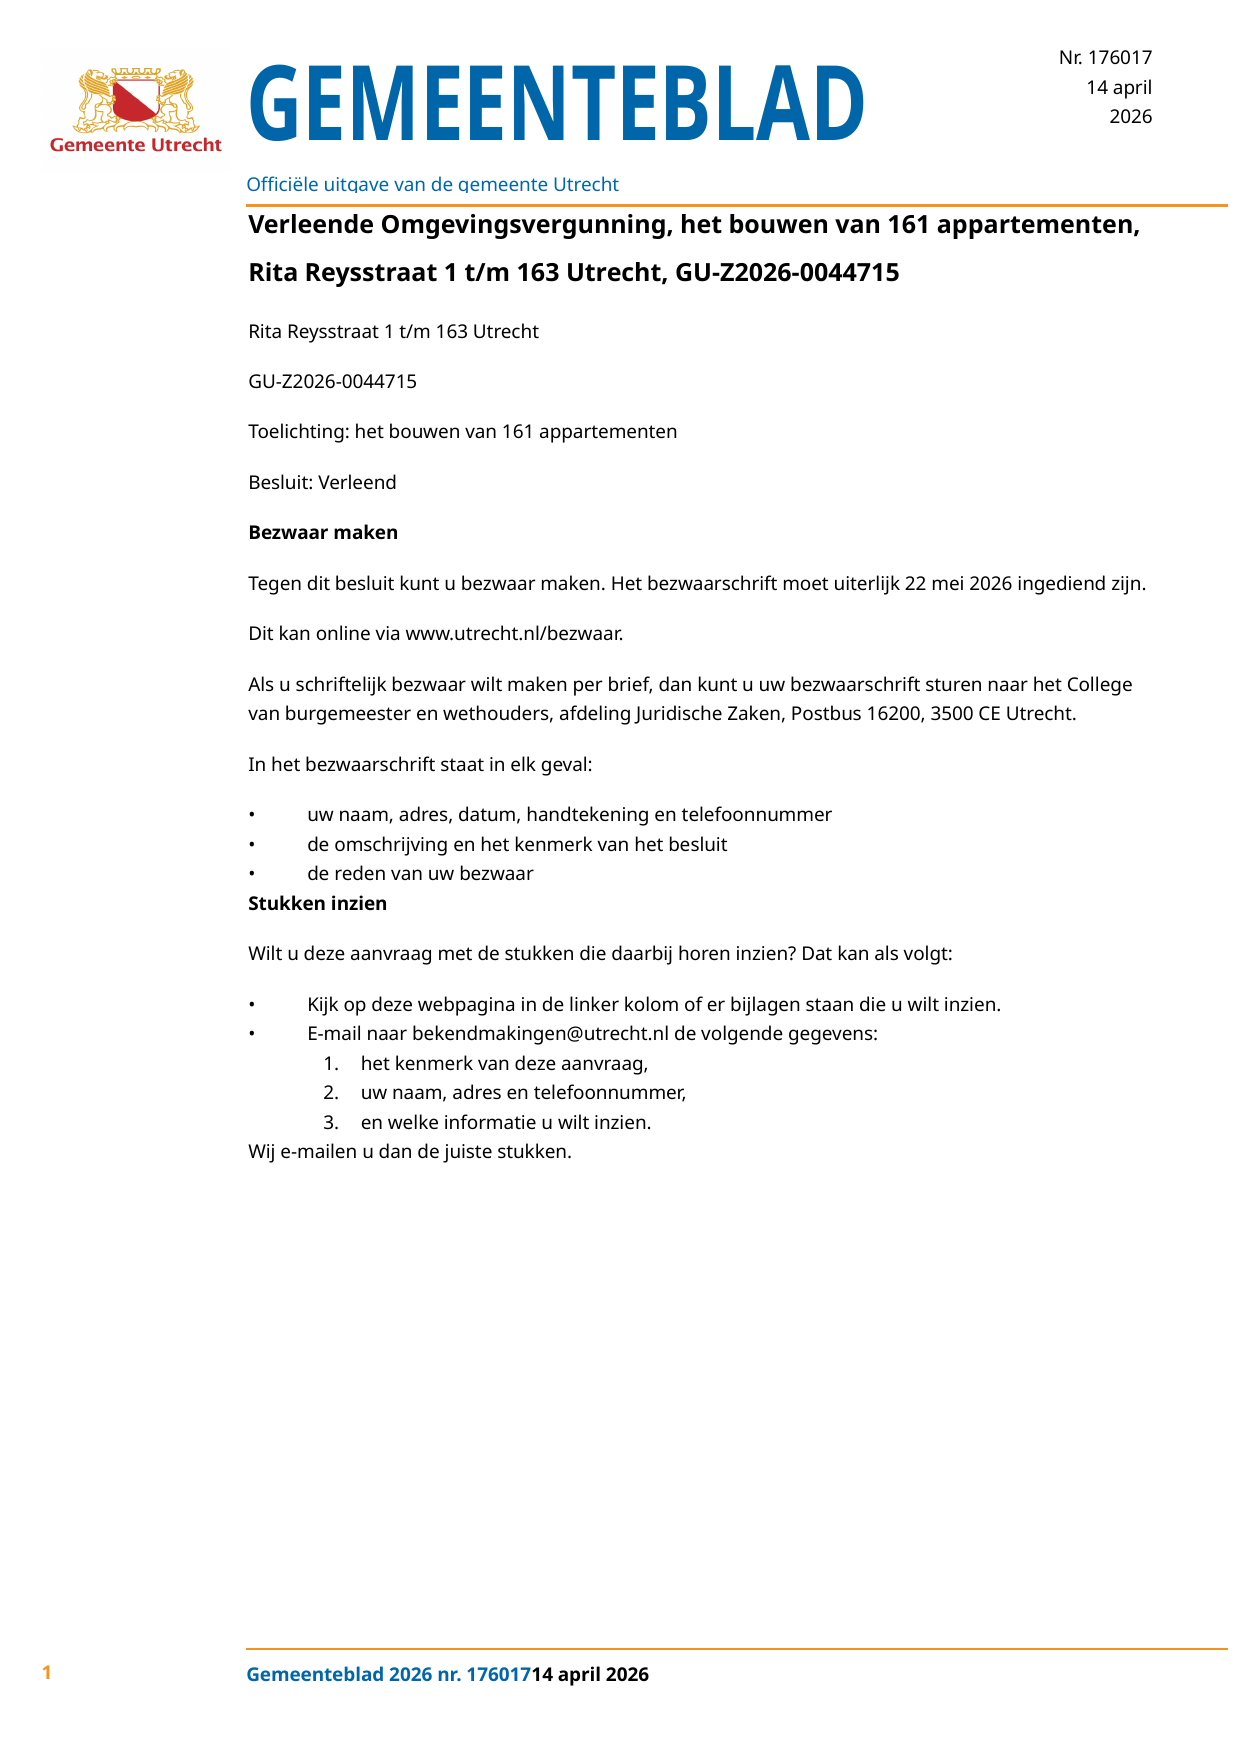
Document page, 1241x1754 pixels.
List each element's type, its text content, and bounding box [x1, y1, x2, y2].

list Kijk op deze webpagina in de linker kolom of er bijlagen staan die u wilt inzien. [248, 991, 1152, 1017]
list uw naam, adres en telefoonnummer, [323, 1079, 1152, 1105]
list en welke informatie u wilt inzien. [323, 1109, 1152, 1135]
list het kenmerk van deze aanvraag, [323, 1050, 1152, 1076]
text Stukken inzien [248, 890, 1152, 916]
text Tegen dit besluit kunt u bezwaar maken. Het bezwaarschrift moet uiterlijk 22 mei 2026 ingediend zijn. [248, 570, 1152, 596]
list de reden van uw bezwaar [248, 860, 1152, 886]
list E-mail naar bekendmakingen@utrecht.nl de volgende gegevens: [248, 1020, 1152, 1046]
text Dit kan online via www.utrecht.nl/bezwaar. [248, 620, 1152, 646]
text Wij e-mailen u dan de juiste stukken. [248, 1139, 1152, 1164]
list de omschrijving en het kenmerk van het besluit [248, 831, 1152, 857]
text GU-Z2026-0044715 [248, 368, 1152, 394]
list uw naam, adres, datum, handtekening en telefoonnummer [248, 801, 1152, 827]
text In het bezwaarschrift staat in elk geval: [248, 751, 1152, 777]
text Verleende Omgevingsvergunning, het bouwen van 161 appartementen, Rita Reysstraat 1 t/m 163 Utrecht, GU-Z2026-0044715 [248, 207, 1152, 288]
text Bezwaar maken [248, 519, 1152, 545]
text Rita Reysstraat 1 t/m 163 Utrecht [248, 318, 1152, 344]
text Als u schriftelijk bezwaar wilt maken per brief, dan kunt u uw bezwaarschrift sturen naar het College van burgemeester en wethouders, afdeling Juridische Zaken, Postbus 16200, 3500 CE Utrecht. [248, 671, 1152, 726]
text Toelichting: het bouwen van 161 appartementen [248, 419, 1152, 444]
picture [41, 47, 231, 172]
text Besluit: Verleend [248, 469, 1152, 495]
text Wilt u deze aanvraag met de stukken die daarbij horen inzien? Dat kan als volgt: [248, 940, 1152, 966]
